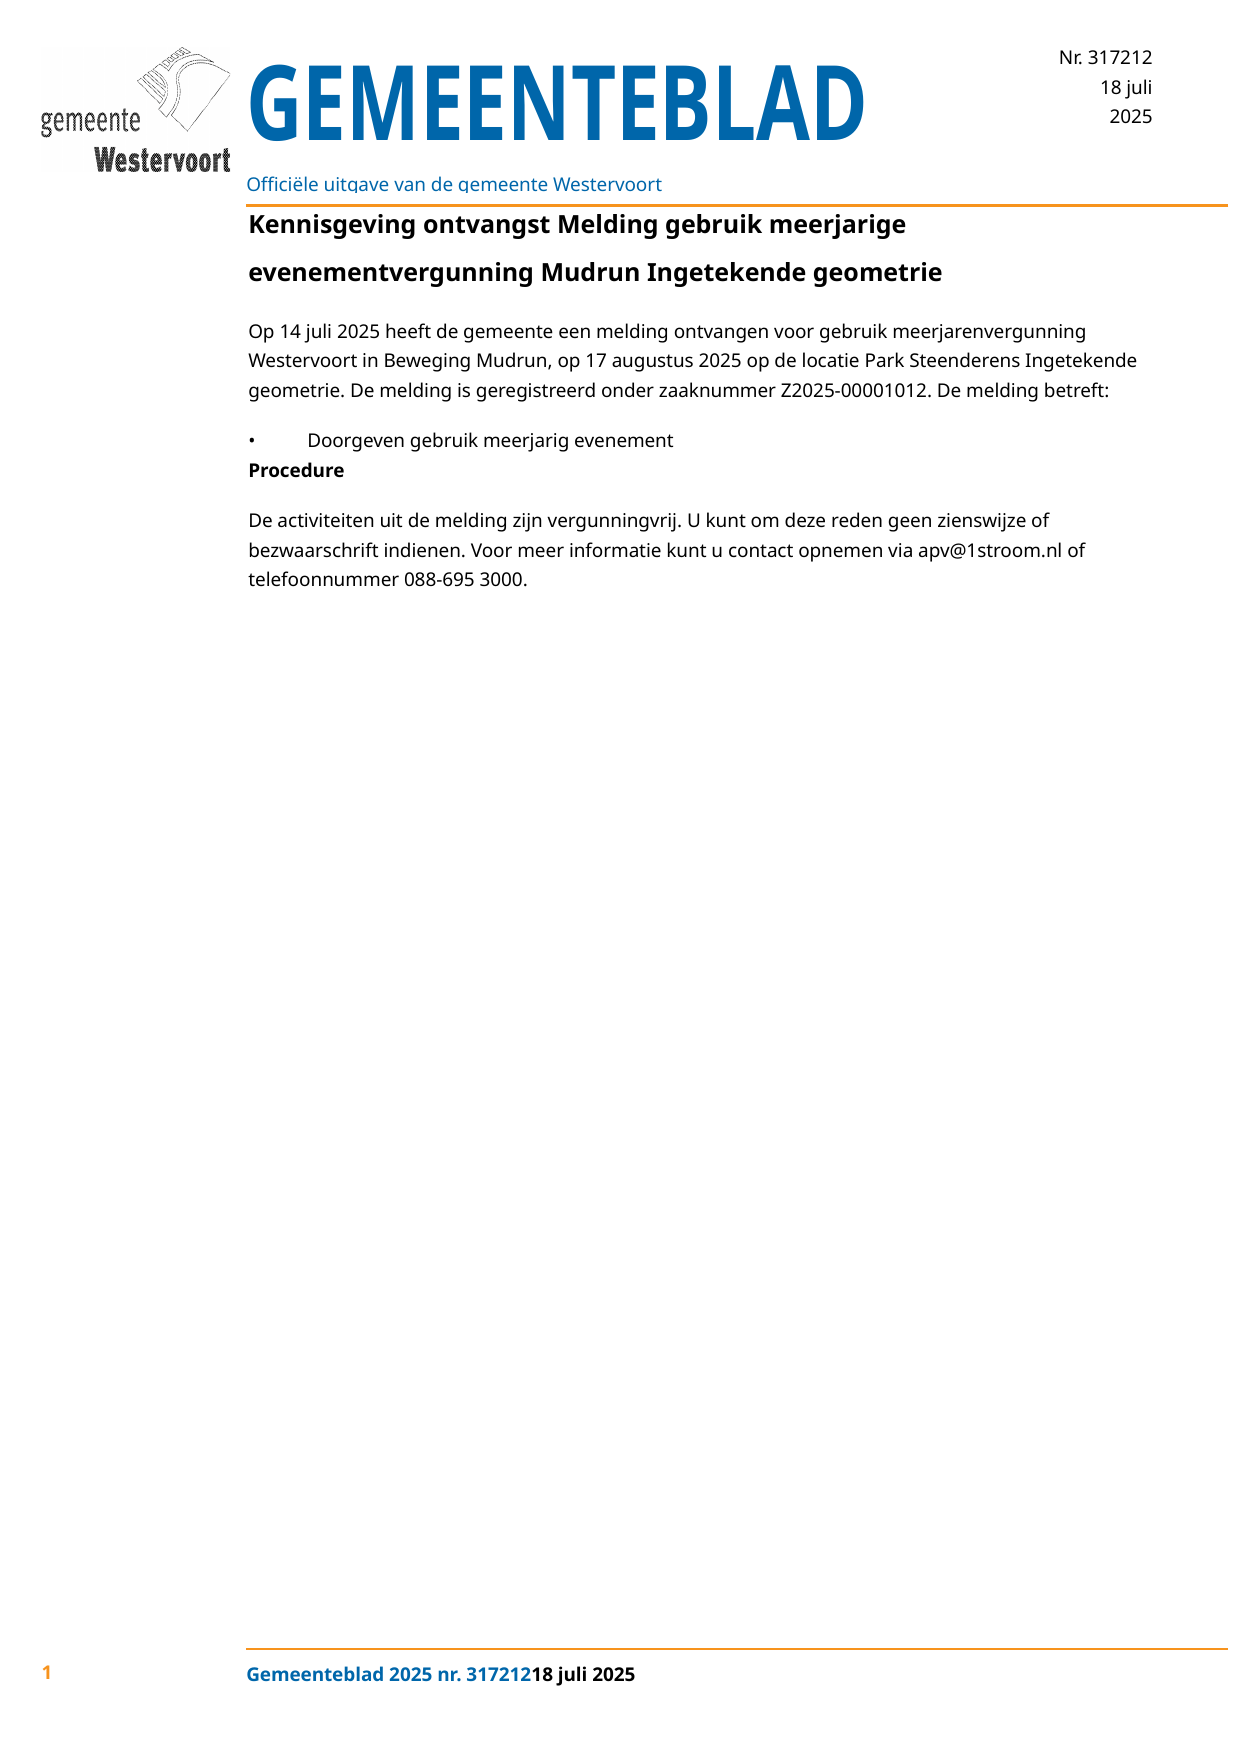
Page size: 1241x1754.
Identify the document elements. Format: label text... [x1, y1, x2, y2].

list Doorgeven gebruik meerjarig evenement [248, 427, 1152, 453]
picture [41, 47, 231, 172]
text Op 14 juli 2025 heeft de gemeente een melding ontvangen voor gebruik meerjarenvergunning Westervoort in Beweging Mudrun, op 17 augustus 2025 op de locatie Park Steenderens Ingetekende geometrie. De melding is geregistreerd onder zaaknummer Z2025-00001012. De melding betreft: [248, 318, 1152, 403]
text Kennisgeving ontvangst Melding gebruik meerjarige evenementvergunning Mudrun Ingetekende geometrie [248, 207, 1152, 288]
text Procedure [248, 457, 1152, 483]
text De activiteiten uit de melding zijn vergunningvrij. U kunt om deze reden geen zienswijze of bezwaarschrift indienen. Voor meer informatie kunt u contact opnemen via apv@1stroom.nl of telefoonnummer 088-695 3000. [248, 507, 1152, 592]
